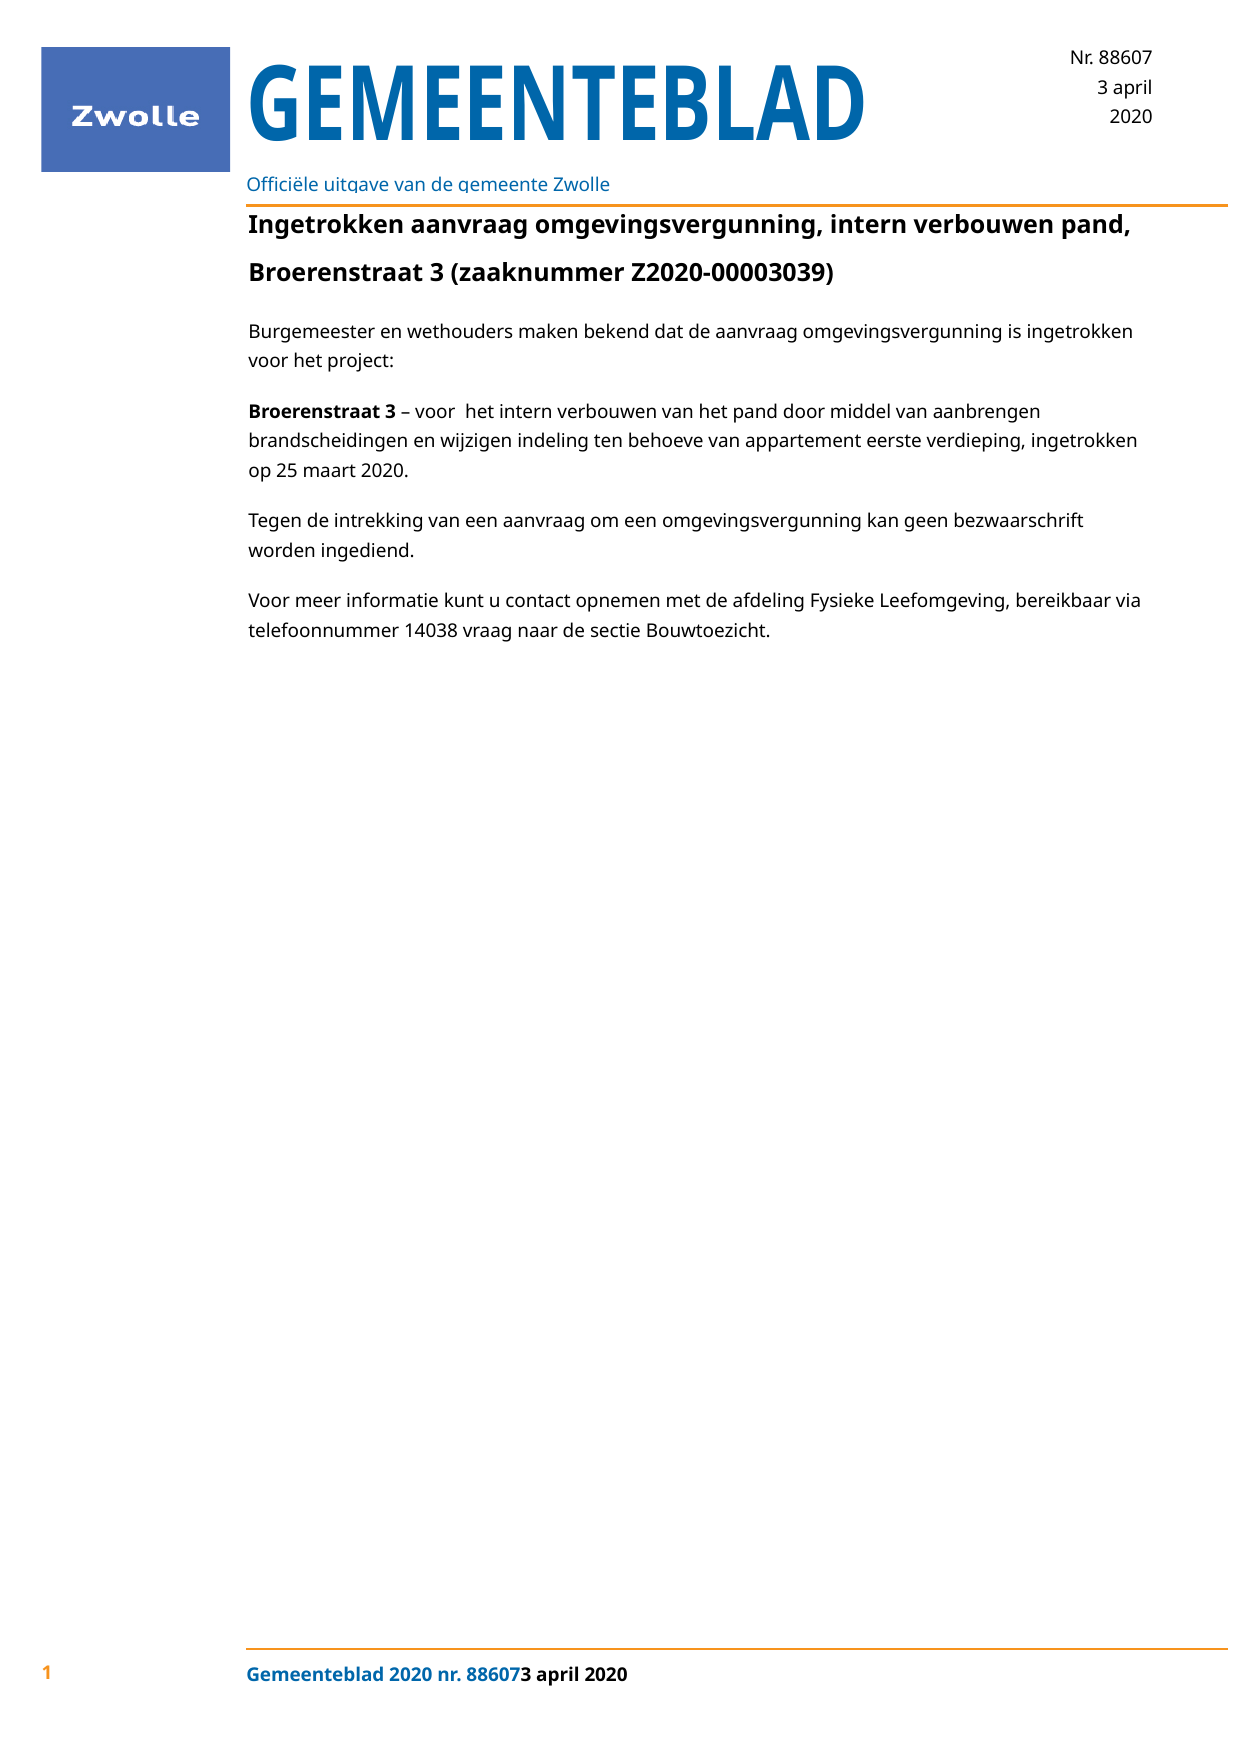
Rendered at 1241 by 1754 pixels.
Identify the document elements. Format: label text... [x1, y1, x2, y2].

text Burgemeester en wethouders maken bekend dat de aanvraag omgevingsvergunning is ingetrokken voor het project: [248, 318, 1152, 373]
text Voor meer informatie kunt u contact opnemen met de afdeling Fysieke Leefomgeving, bereikbaar via telefoonnummer 14038 vraag naar de sectie Bouwtoezicht. [248, 587, 1152, 643]
text Ingetrokken aanvraag omgevingsvergunning, intern verbouwen pand, Broerenstraat 3 (zaaknummer Z2020-00003039) [248, 207, 1152, 288]
text Tegen de intrekking van een aanvraag om een omgevingsvergunning kan geen bezwaarschrift worden ingediend. [248, 507, 1152, 563]
text Broerenstraat 3 – voor het intern verbouwen van het pand door middel van aanbrengen brandscheidingen en wijzigen indeling ten behoeve van appartement eerste verdieping, ingetrokken op 25 maart 2020. [248, 398, 1152, 483]
picture [41, 47, 231, 172]
